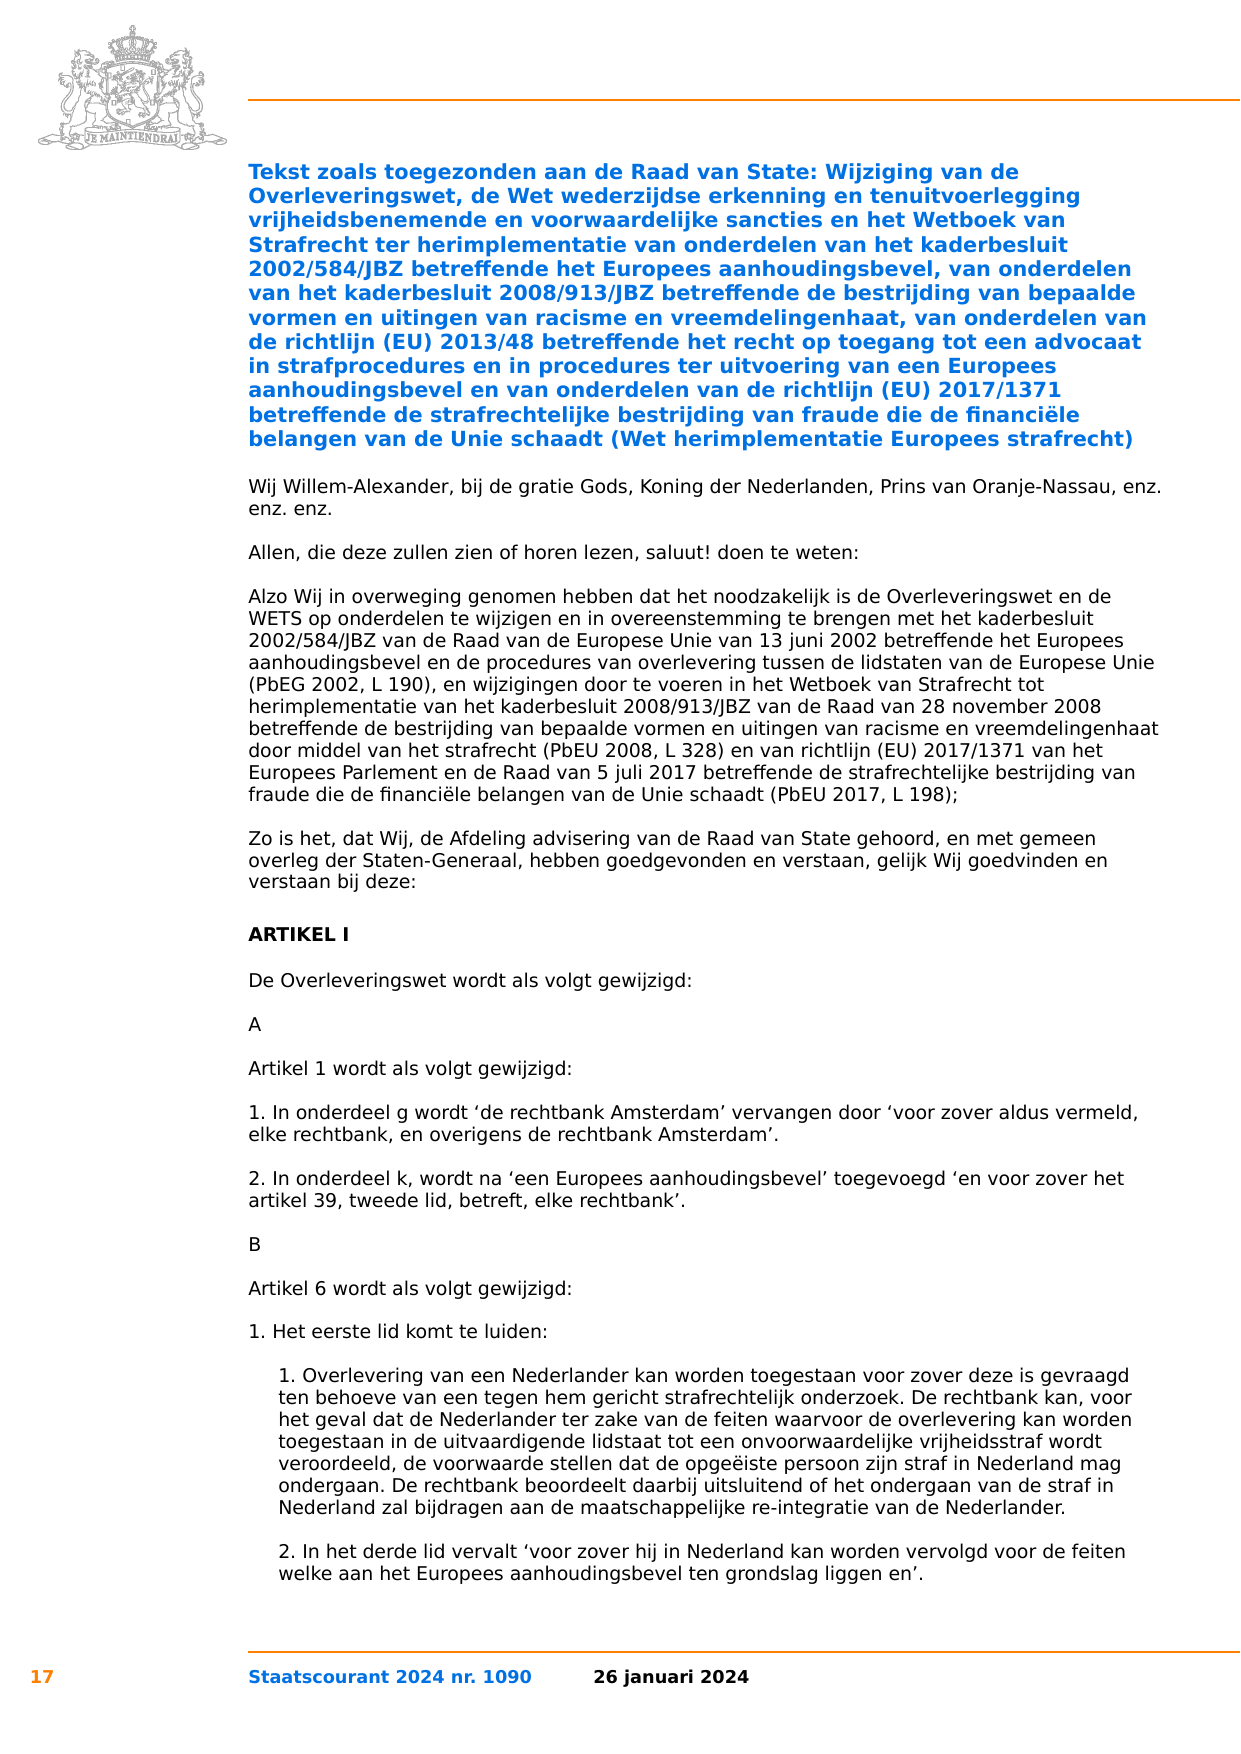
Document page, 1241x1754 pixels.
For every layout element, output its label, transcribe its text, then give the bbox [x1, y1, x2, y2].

text 1. In onderdeel g wordt ‘de rechtbank Amsterdam’ vervangen door ‘voor zover aldus vermeld, elke rechtbank, en overigens de rechtbank Amsterdam’. [248, 1102, 1163, 1146]
text 1. Het eerste lid komt te luiden: [248, 1321, 1163, 1343]
text Alzo Wij in overweging genomen hebben dat het noodzakelijk is de Overleveringswet en de WETS op onderdelen te wijzigen en in overeenstemming te brengen met het kaderbesluit 2002/584/JBZ van de Raad van de Europese Unie van 13 juni 2002 betreffende het Europees aanhoudingsbevel en de procedures van overlevering tussen de lidstaten van de Europese Unie (PbEG 2002, L 190), en wijzigingen door te voeren in het Wetboek van Strafrecht tot herimplementatie van het kaderbesluit 2008/913/JBZ van de Raad van 28 november 2008 betreffende de bestrijding van bepaalde vormen en uitingen van racisme en vreemdelingenhaat door middel van het strafrecht (PbEU 2008, L 328) en van richtlijn (EU) 2017/1371 van het Europees Parlement en de Raad van 5 juli 2017 betreffende de strafrechtelijke bestrijding van fraude die de financiële belangen van de Unie schaadt (PbEU 2017, L 198); [248, 586, 1163, 806]
text De Overleveringswet wordt als volgt gewijzigd: [248, 970, 1163, 992]
text Artikel 1 wordt als volgt gewijzigd: [248, 1058, 1163, 1080]
text B [248, 1234, 1163, 1256]
text 2. In het derde lid vervalt ‘voor zover hij in Nederland kan worden vervolgd voor de feiten welke aan het Europees aanhoudingsbevel ten grondslag liggen en’. [278, 1541, 1163, 1585]
text Zo is het, dat Wij, de Afdeling advisering van de Raad van State gehoord, en met gemeen overleg der Staten-Generaal, hebben goedgevonden en verstaan, gelijk Wij goedvinden en verstaan bij deze: [248, 827, 1163, 893]
text 1. Overlevering van een Nederlander kan worden toegestaan voor zover deze is gevraagd ten behoeve van een tegen hem gericht strafrechtelijk onderzoek. De rechtbank kan, voor het geval dat de Nederlander ter zake van de feiten waarvoor de overlevering kan worden toegestaan in de uitvaardigende lidstaat tot een onvoorwaardelijke vrijheidsstraf wordt veroordeeld, de voorwaarde stellen dat de opgeëiste persoon zijn straf in Nederland mag ondergaan. De rechtbank beoordeelt daarbij uitsluitend of het ondergaan van de straf in Nederland zal bijdragen aan de maatschappelijke re-integratie van de Nederlander. [278, 1365, 1163, 1519]
text Allen, die deze zullen zien of horen lezen, saluut! doen te weten: [248, 542, 1163, 564]
subtitle Tekst zoals toegezonden aan de Raad van State: Wijziging van de Overleveringswet, de Wet wederzijdse erkenning en tenuitvoerlegging vrijheidsbenemende en voorwaardelijke sancties en het Wetboek van Strafrecht ter herimplementatie van onderdelen van het kaderbesluit 2002/584/JBZ betreffende het Europees aanhoudingsbevel, van onderdelen van het kaderbesluit 2008/913/JBZ betreffende de bestrijding van bepaalde vormen en uitingen van racisme en vreemdelingenhaat, van onderdelen van de richtlijn (EU) 2013/48 betreffende het recht op toegang tot een advocaat in strafprocedures en in procedures ter uitvoering van een Europees aanhoudingsbevel en van onderdelen van de richtlijn (EU) 2017/1371 betreffende de strafrechtelijke bestrijding van fraude die de financiële belangen van de Unie schaadt (Wet herimplementatie Europees strafrecht) [248, 160, 1163, 451]
text 2. In onderdeel k, wordt na ‘een Europees aanhoudingsbevel’ toegevoegd ‘en voor zover het artikel 39, tweede lid, betreft, elke rechtbank’. [248, 1168, 1163, 1212]
text Wij Willem-Alexander, bij de gratie Gods, Koning der Nederlanden, Prins van Oranje-Nassau, enz. enz. enz. [248, 476, 1163, 520]
text A [248, 1014, 1163, 1036]
subtitle ARTIKEL I [248, 923, 1163, 945]
picture [38, 25, 227, 150]
text Artikel 6 wordt als volgt gewijzigd: [248, 1277, 1163, 1299]
